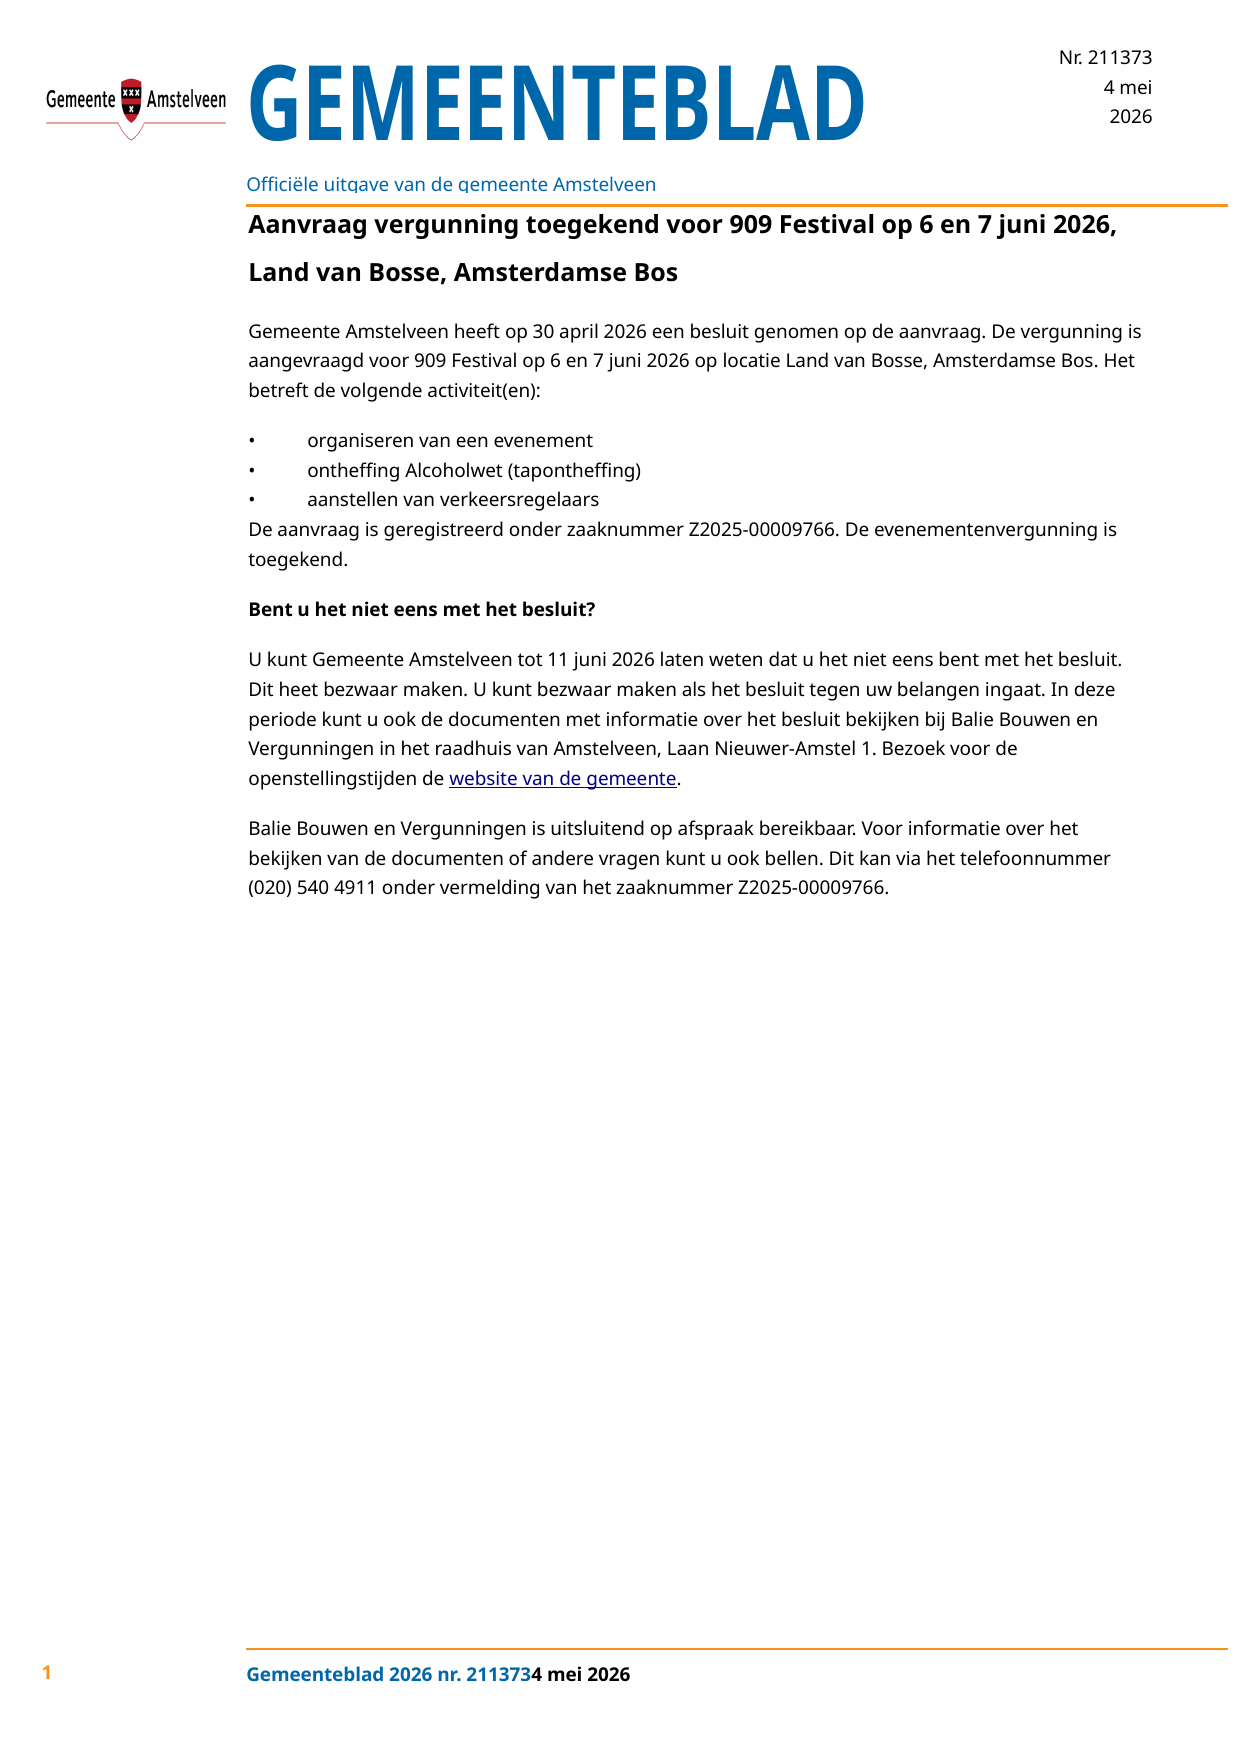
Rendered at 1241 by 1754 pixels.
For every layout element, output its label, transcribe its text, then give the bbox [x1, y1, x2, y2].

list aanstellen van verkeersregelaars [248, 487, 1152, 512]
text De aanvraag is geregistreerd onder zaaknummer Z2025-00009766. De evenementenvergunning is toegekend. [248, 516, 1152, 572]
text Gemeente Amstelveen heeft op 30 april 2026 een besluit genomen op de aanvraag. De vergunning is aangevraagd voor 909 Festival op 6 en 7 juni 2026 op locatie Land van Bosse, Amsterdamse Bos. Het betreft de volgende activiteit(en): [248, 318, 1152, 403]
list ontheffing Alcoholwet (tapontheffing) [248, 457, 1152, 483]
list organiseren van een evenement [248, 427, 1152, 453]
text Bent u het niet eens met het besluit? [248, 596, 1152, 622]
text Balie Bouwen en Vergunningen is uitsluitend op afspraak bereikbaar. Voor informatie over het bekijken van de documenten of andere vragen kunt u ook bellen. Dit kan via het telefoonnummer (020) 540 4911 onder vermelding van het zaaknummer Z2025-00009766. [248, 815, 1152, 900]
text U kunt Gemeente Amstelveen tot 11 juni 2026 laten weten dat u het niet eens bent met het besluit. Dit heet bezwaar maken. U kunt bezwaar maken als het besluit tegen uw belangen ingaat. In deze periode kunt u ook de documenten met informatie over het besluit bekijken bij Balie Bouwen en Vergunningen in het raadhuis van Amstelveen, Laan Nieuwer-Amstel 1. Bezoek voor de openstellingstijden de website van de gemeente. [248, 647, 1152, 791]
picture [41, 47, 231, 172]
text Aanvraag vergunning toegekend voor 909 Festival op 6 en 7 juni 2026, Land van Bosse, Amsterdamse Bos [248, 207, 1152, 288]
